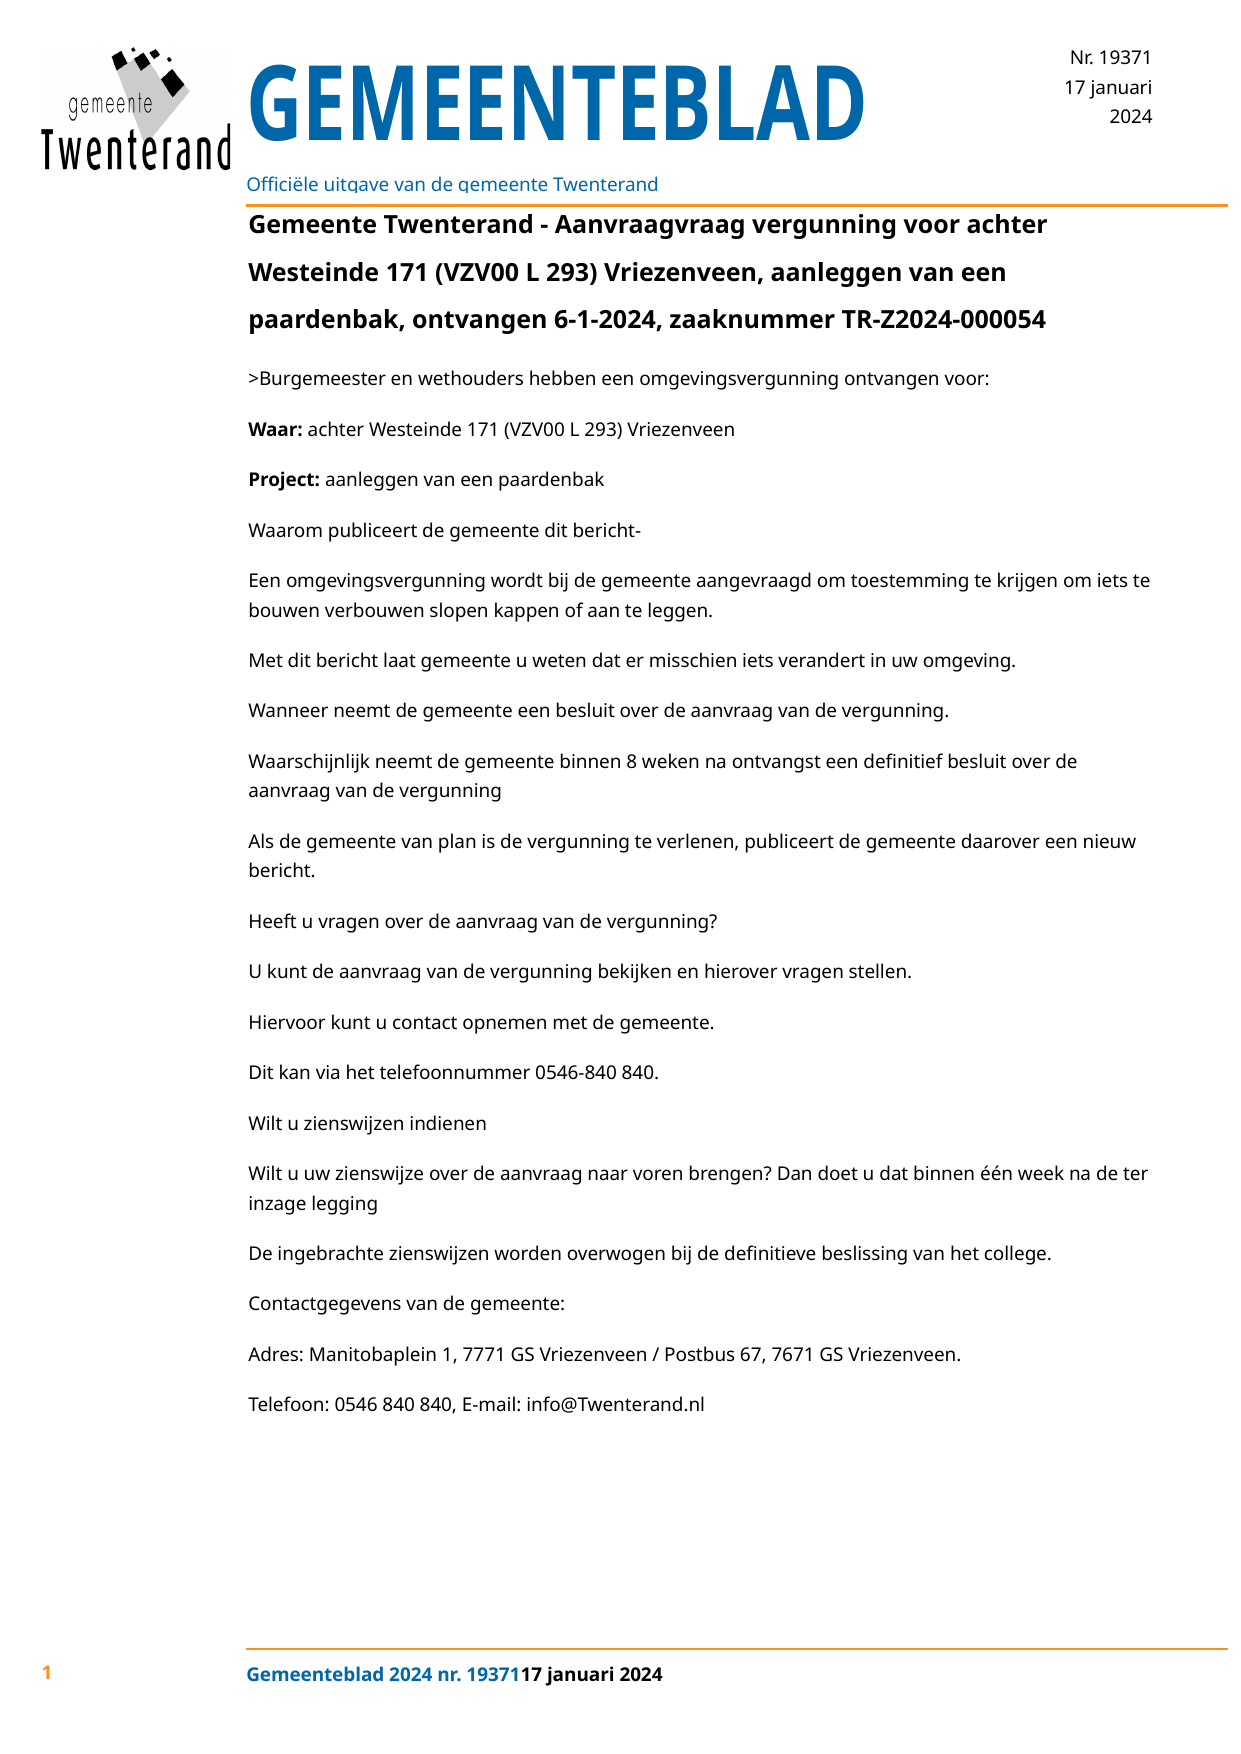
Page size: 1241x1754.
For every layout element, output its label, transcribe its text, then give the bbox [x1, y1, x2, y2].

text Een omgevingsvergunning wordt bij de gemeente aangevraagd om toestemming te krijgen om iets te bouwen verbouwen slopen kappen of aan te leggen. [248, 567, 1152, 622]
text Telefoon: 0546 840 840, E-mail: info@Twenterand.nl [248, 1391, 1152, 1417]
text Wilt u zienswijzen indienen [248, 1110, 1152, 1135]
text Gemeente Twenterand - Aanvraagvraag vergunning voor achter Westeinde 171 (VZV00 L 293) Vriezenveen, aanleggen van een paardenbak, ontvangen 6-1-2024, zaaknummer TR-Z2024-000054 [248, 207, 1152, 336]
text Wanneer neemt de gemeente een besluit over de aanvraag van de vergunning. [248, 698, 1152, 723]
text Contactgegevens van de gemeente: [248, 1291, 1152, 1316]
text Waarschijnlijk neemt de gemeente binnen 8 weken na ontvangst een definitief besluit over de aanvraag van de vergunning [248, 748, 1152, 803]
text >Burgemeester en wethouders hebben een omgevingsvergunning ontvangen voor: [248, 366, 1152, 391]
text Als de gemeente van plan is de vergunning te verlenen, publiceert de gemeente daarover een nieuw bericht. [248, 828, 1152, 883]
text U kunt de aanvraag van de vergunning bekijken en hierover vragen stellen. [248, 958, 1152, 984]
text Met dit bericht laat gemeente u weten dat er misschien iets verandert in uw omgeving. [248, 647, 1152, 673]
text Waarom publiceert de gemeente dit bericht- [248, 517, 1152, 542]
picture [41, 47, 231, 172]
text Dit kan via het telefoonnummer 0546-840 840. [248, 1059, 1152, 1085]
text Hiervoor kunt u contact opnemen met de gemeente. [248, 1009, 1152, 1034]
text De ingebrachte zienswijzen worden overwogen bij de definitieve beslissing van het college. [248, 1240, 1152, 1266]
text Heeft u vragen over de aanvraag van de vergunning? [248, 908, 1152, 934]
text Waar: achter Westeinde 171 (VZV00 L 293) Vriezenveen [248, 416, 1152, 442]
text Project: aanleggen van een paardenbak [248, 466, 1152, 492]
text Adres: Manitobaplein 1, 7771 GS Vriezenveen / Postbus 67, 7671 GS Vriezenveen. [248, 1341, 1152, 1367]
text Wilt u uw zienswijze over de aanvraag naar voren brengen? Dan doet u dat binnen één week na de ter inzage legging [248, 1160, 1152, 1215]
